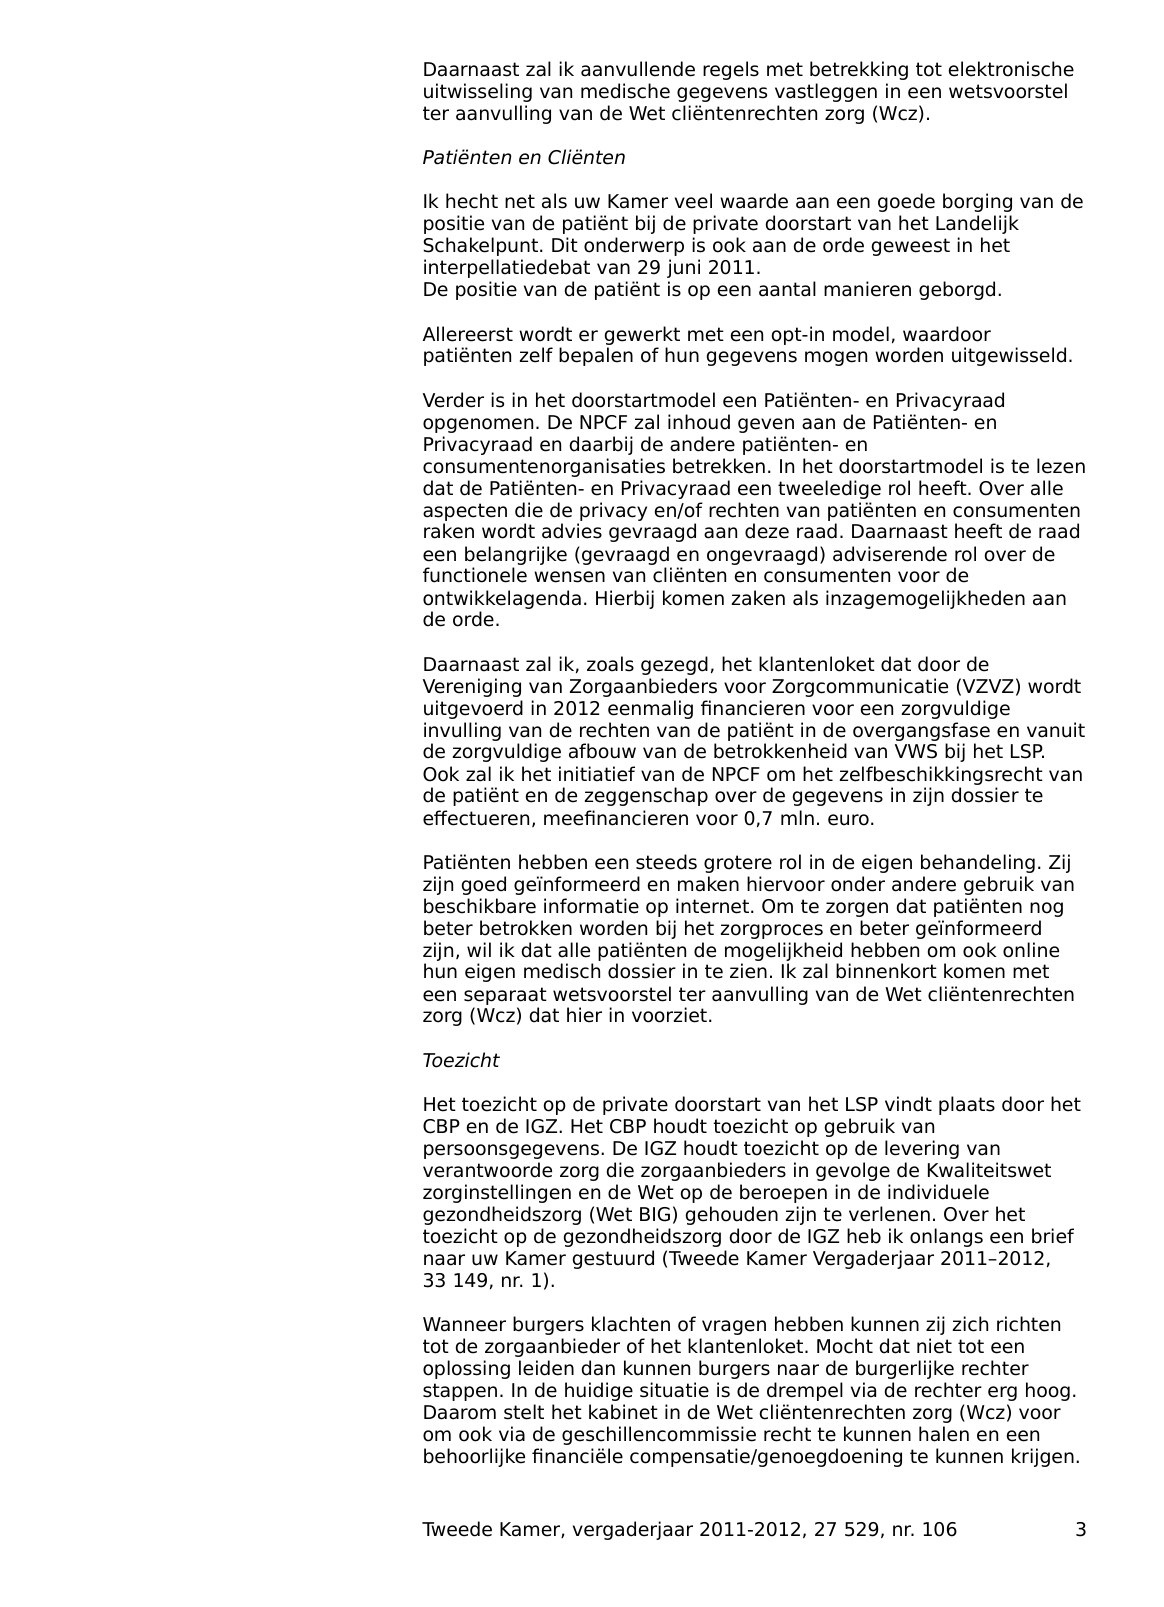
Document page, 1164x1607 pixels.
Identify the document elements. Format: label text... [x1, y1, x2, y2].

text Allereerst wordt er gewerkt met een opt-in model, waardoor patiënten zelf bepalen of hun gegevens mogen worden uitgewisseld. [422, 323, 1087, 367]
text Daarnaast zal ik aanvullende regels met betrekking tot elektronische uitwisseling van medische gegevens vastleggen in een wetsvoorstel ter aanvulling van de Wet cliëntenrechten zorg (Wcz). [422, 59, 1087, 125]
text Verder is in het doorstartmodel een Patiënten- en Privacyraad opgenomen. De NPCF zal inhoud geven aan de Patiënten- en Privacyraad en daarbij de andere patiënten- en consumentenorganisaties betrekken. In het doorstartmodel is te lezen dat de Patiënten- en Privacyraad een tweeledige rol heeft. Over alle aspecten die de privacy en/of rechten van patiënten en consumenten raken wordt advies gevraagd aan deze raad. Daarnaast heeft de raad een belangrijke (gevraagd en ongevraagd) adviserende rol over de functionele wensen van cliënten en consumenten voor de ontwikkelagenda. Hierbij komen zaken als inzagemogelijkheden aan de orde. [422, 389, 1087, 631]
text Patiënten hebben een steeds grotere rol in de eigen behandeling. Zij zijn goed geïnformeerd en maken hiervoor onder andere gebruik van beschikbare informatie op internet. Om te zorgen dat patiënten nog beter betrokken worden bij het zorgproces en beter geïnformeerd zijn, wil ik dat alle patiënten de mogelijkheid hebben om ook online hun eigen medisch dossier in te zien. Ik zal binnenkort komen met een separaat wetsvoorstel ter aanvulling van de Wet cliëntenrechten zorg (Wcz) dat hier in voorziet. [422, 852, 1087, 1027]
text Ik hecht net als uw Kamer veel waarde aan een goede borging van de positie van de patiënt bij de private doorstart van het Landelijk Schakelpunt. Dit onderwerp is ook aan de orde geweest in het interpellatiedebat van 29 juni 2011. [422, 191, 1087, 279]
subtitle Patiënten en Cliënten [422, 147, 1087, 169]
text Wanneer burgers klachten of vragen hebben kunnen zij zich richten tot de zorgaanbieder of het klantenloket. Mocht dat niet tot een oplossing leiden dan kunnen burgers naar de burgerlijke rechter stappen. In de huidige situatie is de drempel via de rechter erg hoog. Daarom stelt het kabinet in de Wet cliëntenrechten zorg (Wcz) voor om ook via de geschillencommissie recht te kunnen halen en een behoorlijke financiële compensatie/genoegdoening te kunnen krijgen. [422, 1314, 1087, 1468]
text Daarnaast zal ik, zoals gezegd, het klantenloket dat door de Vereniging van Zorgaanbieders voor Zorgcommunicatie (VZVZ) wordt uitgevoerd in 2012 eenmalig financieren voor een zorgvuldige invulling van de rechten van de patiënt in de overgangsfase en vanuit de zorgvuldige afbouw van de betrokkenheid van VWS bij het LSP. Ook zal ik het initiatief van de NPCF om het zelfbeschikkingsrecht van de patiënt en de zeggenschap over de gegevens in zijn dossier te effectueren, meefinancieren voor 0,7 mln. euro. [422, 653, 1087, 829]
subtitle Toezicht [422, 1049, 1087, 1072]
text De positie van de patiënt is op een aantal manieren geborgd. [422, 279, 1087, 301]
text Het toezicht op de private doorstart van het LSP vindt plaats door het CBP en de IGZ. Het CBP houdt toezicht op gebruik van persoonsgegevens. De IGZ houdt toezicht op de levering van verantwoorde zorg die zorgaanbieders in gevolge de Kwaliteitswet zorginstellingen en de Wet op de beroepen in de individuele gezondheidszorg (Wet BIG) gehouden zijn te verlenen. Over het toezicht op de gezondheidszorg door de IGZ heb ik onlangs een brief naar uw Kamer gestuurd (Tweede Kamer Vergaderjaar 2011–2012, 33 149, nr. 1). [422, 1094, 1087, 1292]
